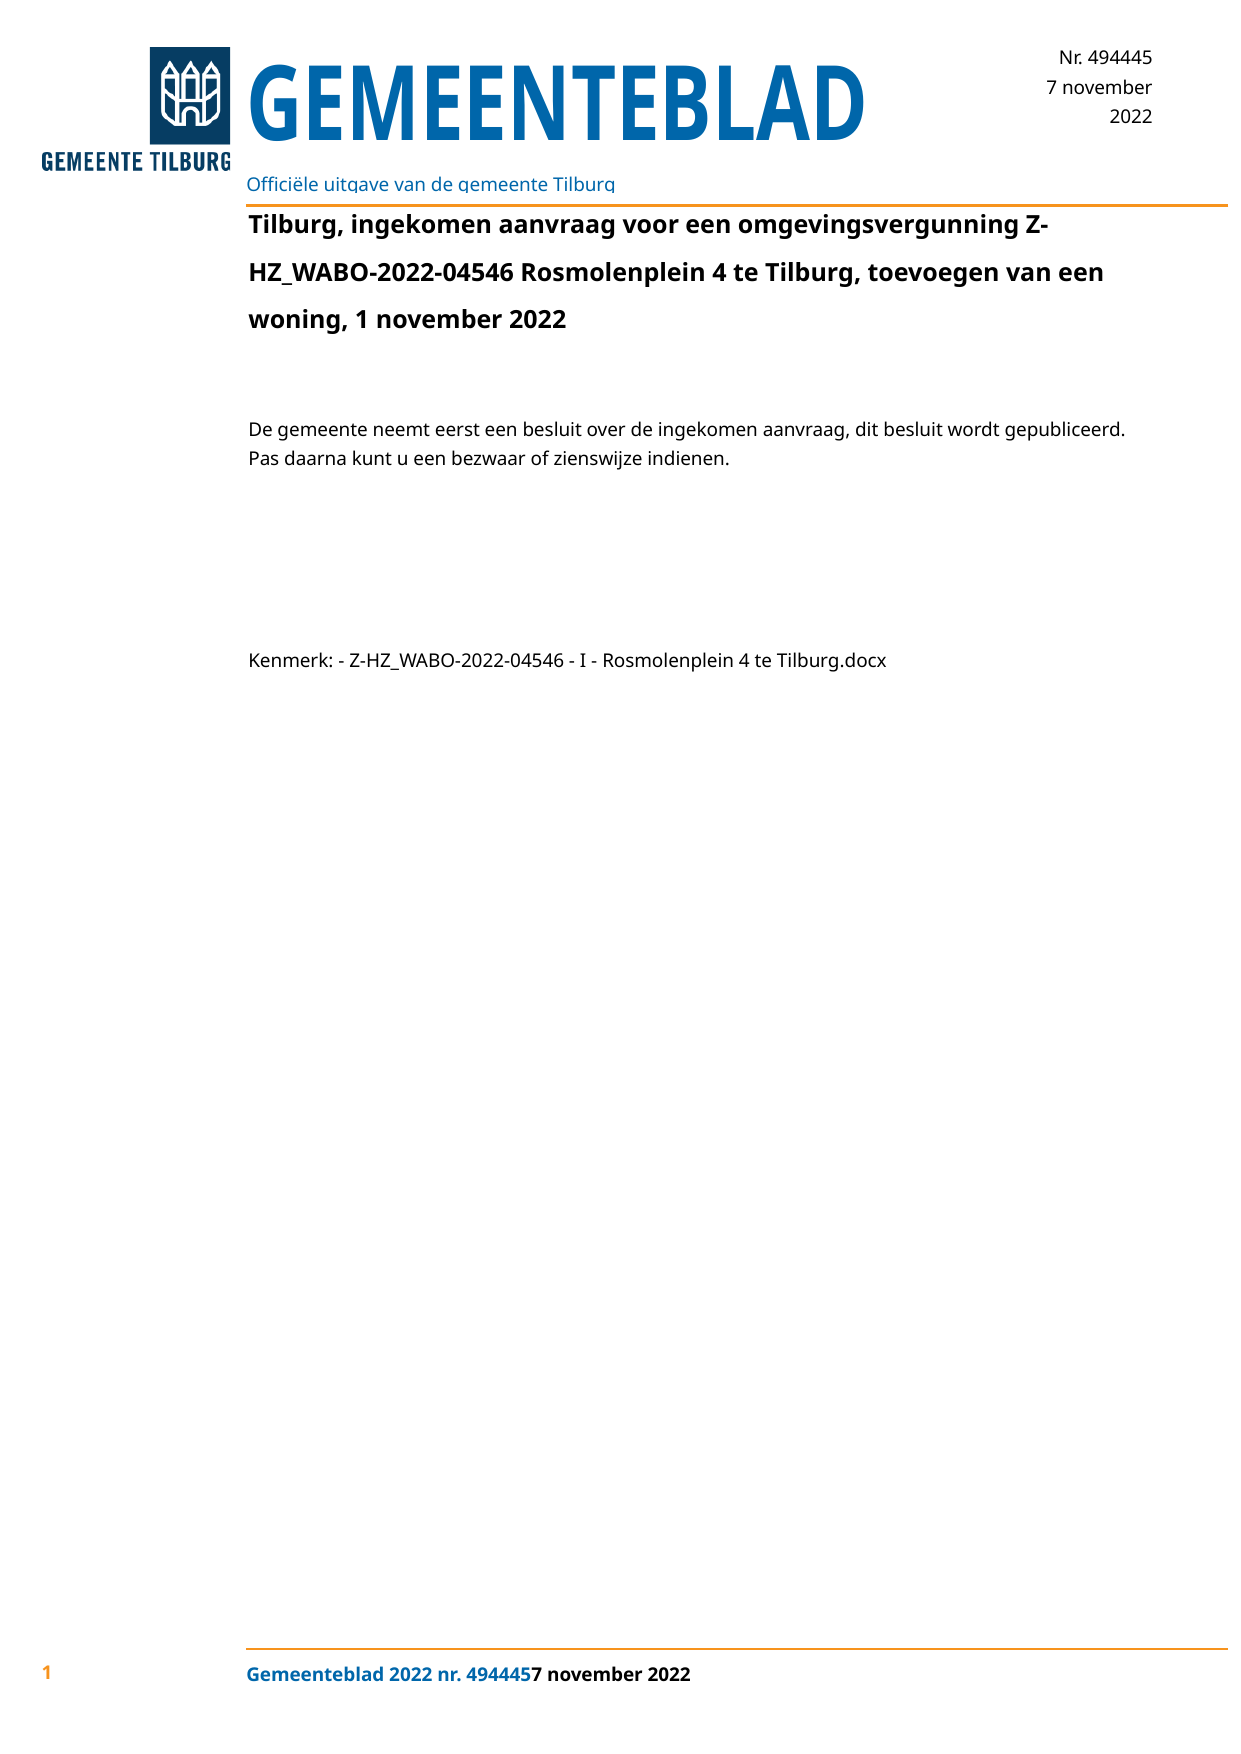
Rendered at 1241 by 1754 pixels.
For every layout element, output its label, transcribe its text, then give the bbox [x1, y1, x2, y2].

text Tilburg, ingekomen aanvraag voor een omgevingsvergunning Z-HZ_WABO-2022-04546 Rosmolenplein 4 te Tilburg, toevoegen van een woning, 1 november 2022 [248, 207, 1152, 336]
text Kenmerk: - Z-HZ_WABO-2022-04546 - I - Rosmolenplein 4 te Tilburg.docx [248, 647, 1152, 673]
text De gemeente neemt eerst een besluit over de ingekomen aanvraag, dit besluit wordt gepubliceerd. Pas daarna kunt u een bezwaar of zienswijze indienen. [248, 416, 1152, 471]
picture [41, 47, 231, 172]
